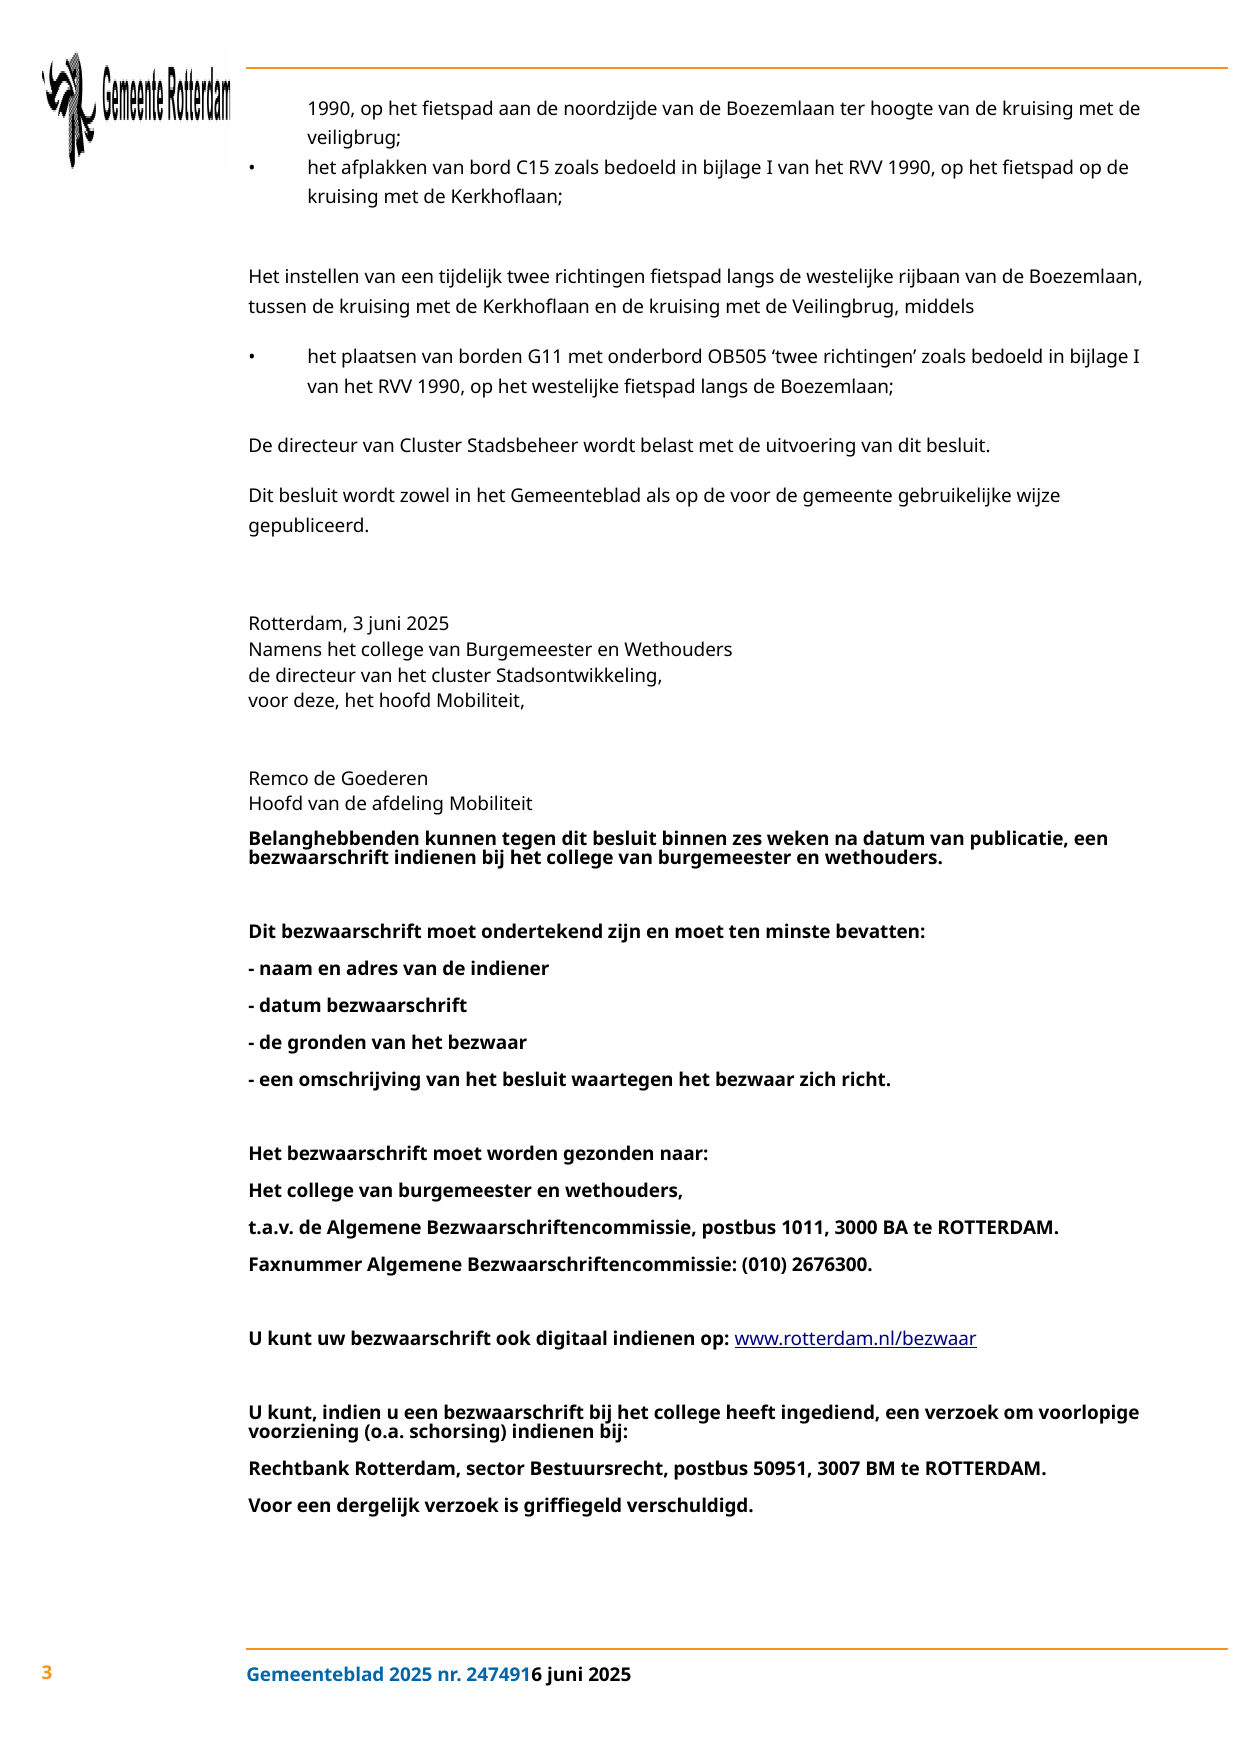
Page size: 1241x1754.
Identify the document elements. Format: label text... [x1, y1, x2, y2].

text Het college van burgemeester en wethouders, [248, 1182, 1152, 1201]
text Remco de Goederen [248, 765, 1152, 791]
text De directeur van Cluster Stadsbeheer wordt belast met de uitvoering van dit besluit. [248, 432, 1152, 458]
picture [41, 47, 231, 172]
list het plaatsen van borden G11 met onderbord OB505 ‘twee richtingen’ zoals bedoeld in bijlage I van het RVV 1990, op het westelijke fietspad langs de Boezemlaan; [248, 343, 1152, 399]
text Het instellen van een tijdelijk twee richtingen fietspad langs de westelijke rijbaan van de Boezemlaan, tussen de kruising met de Kerkhoflaan en de kruising met de Veilingbrug, middels [248, 263, 1152, 319]
text t.a.v. de Algemene Bezwaarschriftencommissie, postbus 1011, 3000 BA te ROTTERDAM. [248, 1219, 1152, 1238]
text voor deze, het hoofd Mobiliteit, [248, 688, 1152, 713]
text Voor een dergelijk verzoek is griffiegeld verschuldigd. [248, 1497, 1152, 1516]
text Hoofd van de afdeling Mobiliteit [248, 791, 1152, 816]
text Rotterdam, 3 juni 2025 [248, 611, 1152, 636]
text Namens het college van Burgemeester en Wethouders [248, 636, 1152, 662]
text - de gronden van het bezwaar [248, 1034, 1152, 1053]
text Dit besluit wordt zowel in het Gemeenteblad als op de voor de gemeente gebruikelijke wijze gepubliceerd. [248, 483, 1152, 538]
list het afplakken van bord C15 zoals bedoeld in bijlage I van het RVV 1990, op het fietspad op de kruising met de Kerkhoflaan; [248, 154, 1152, 209]
text - datum bezwaarschrift [248, 997, 1152, 1016]
text - een omschrijving van het besluit waartegen het bezwaar zich richt. [248, 1071, 1152, 1090]
text - naam en adres van de indiener [248, 960, 1152, 979]
text Dit bezwaarschrift moet ondertekend zijn en moet ten minste bevatten: [248, 923, 1152, 942]
list 1990, op het fietspad aan de noordzijde van de Boezemlaan ter hoogte van de kruising met de veiligbrug; [248, 95, 1152, 150]
text Faxnummer Algemene Bezwaarschriftencommissie: (010) 2676300. [248, 1256, 1152, 1275]
text U kunt, indien u een bezwaarschrift bij het college heeft ingediend, een verzoek om voorlopige voorziening (o.a. schorsing) indienen bij: [248, 1404, 1152, 1442]
text U kunt uw bezwaarschrift ook digitaal indienen op: www.rotterdam.nl/bezwaar [248, 1330, 1152, 1349]
text Belanghebbenden kunnen tegen dit besluit binnen zes weken na datum van publicatie, een bezwaarschrift indienen bij het college van burgemeester en wethouders. [248, 830, 1152, 868]
text de directeur van het cluster Stadsontwikkeling, [248, 662, 1152, 688]
text Het bezwaarschrift moet worden gezonden naar: [248, 1145, 1152, 1164]
text Rechtbank Rotterdam, sector Bestuursrecht, postbus 50951, 3007 BM te ROTTERDAM. [248, 1460, 1152, 1479]
